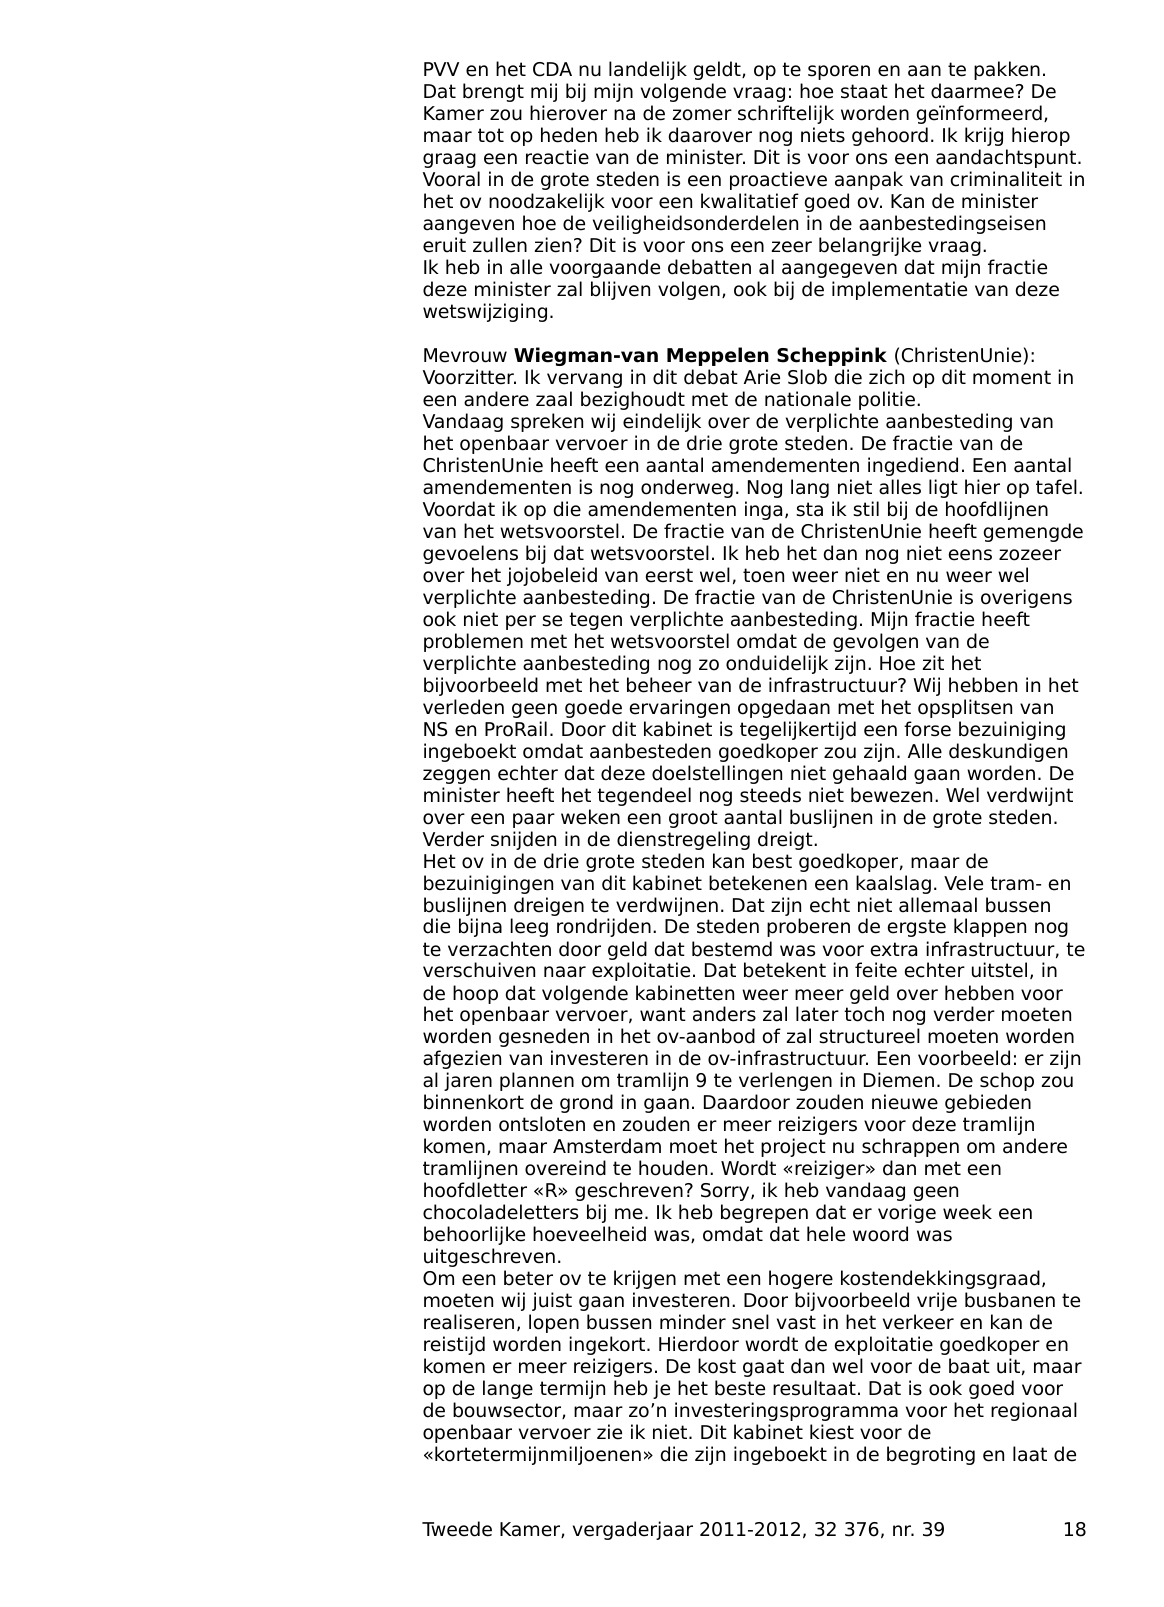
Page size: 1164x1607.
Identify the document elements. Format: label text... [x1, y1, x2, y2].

text Het ov in de drie grote steden kan best goedkoper, maar de bezuinigingen van dit kabinet betekenen een kaalslag. Vele tram- en buslijnen dreigen te verdwijnen. Dat zijn echt niet allemaal bussen die bijna leeg rondrijden. De steden proberen de ergste klappen nog te verzachten door geld dat bestemd was voor extra infrastructuur, te verschuiven naar exploitatie. Dat betekent in feite echter uitstel, in de hoop dat volgende kabinetten weer meer geld over hebben voor het openbaar vervoer, want anders zal later toch nog verder moeten worden gesneden in het ov-aanbod of zal structureel moeten worden afgezien van investeren in de ov-infrastructuur. Een voorbeeld: er zijn al jaren plannen om tramlijn 9 te verlengen in Diemen. De schop zou binnenkort de grond in gaan. Daardoor zouden nieuwe gebieden worden ontsloten en zouden er meer reizigers voor deze tramlijn komen, maar Amsterdam moet het project nu schrappen om andere tramlijnen overeind te houden. Wordt «reiziger» dan met een hoofdletter «R» geschreven? Sorry, ik heb vandaag geen chocoladeletters bij me. Ik heb begrepen dat er vorige week een behoorlijke hoeveelheid was, omdat dat hele woord was uitgeschreven. [422, 851, 1087, 1268]
text Ik heb in alle voorgaande debatten al aangegeven dat mijn fractie deze minister zal blijven volgen, ook bij de implementatie van deze wetswijziging. [422, 257, 1087, 323]
text Mevrouw Wiegman-van Meppelen Scheppink (ChristenUnie): Voorzitter. Ik vervang in dit debat Arie Slob die zich op dit moment in een andere zaal bezighoudt met de nationale politie. [422, 345, 1087, 411]
text Om een beter ov te krijgen met een hogere kostendekkingsgraad, moeten wij juist gaan investeren. Door bijvoorbeeld vrije busbanen te realiseren, lopen bussen minder snel vast in het verkeer en kan de reistijd worden ingekort. Hierdoor wordt de exploitatie goedkoper en komen er meer reizigers. De kost gaat dan wel voor de baat uit, maar op de lange termijn heb je het beste resultaat. Dat is ook goed voor de bouwsector, maar zo’n investeringsprogramma voor het regionaal openbaar vervoer zie ik niet. Dit kabinet kiest voor de «kortetermijnmiljoenen» die zijn ingeboekt in de begroting en laat de [422, 1268, 1087, 1466]
text Vandaag spreken wij eindelijk over de verplichte aanbesteding van het openbaar vervoer in de drie grote steden. De fractie van de ChristenUnie heeft een aantal amendementen ingediend. Een aantal amendementen is nog onderweg. Nog lang niet alles ligt hier op tafel. Voordat ik op die amendementen inga, sta ik stil bij de hoofdlijnen van het wetsvoorstel. De fractie van de ChristenUnie heeft gemengde gevoelens bij dat wetsvoorstel. Ik heb het dan nog niet eens zozeer over het jojobeleid van eerst wel, toen weer niet en nu weer wel verplichte aanbesteding. De fractie van de ChristenUnie is overigens ook niet per se tegen verplichte aanbesteding. Mijn fractie heeft problemen met het wetsvoorstel omdat de gevolgen van de verplichte aanbesteding nog zo onduidelijk zijn. Hoe zit het bijvoorbeeld met het beheer van de infrastructuur? Wij hebben in het verleden geen goede ervaringen opgedaan met het opsplitsen van NS en ProRail. Door dit kabinet is tegelijkertijd een forse bezuiniging ingeboekt omdat aanbesteden goedkoper zou zijn. Alle deskundigen zeggen echter dat deze doelstellingen niet gehaald gaan worden. De minister heeft het tegendeel nog steeds niet bewezen. Wel verdwijnt over een paar weken een groot aantal buslijnen in de grote steden. Verder snijden in de dienstregeling dreigt. [422, 411, 1087, 851]
text PVV en het CDA nu landelijk geldt, op te sporen en aan te pakken. Dat brengt mij bij mijn volgende vraag: hoe staat het daarmee? De Kamer zou hierover na de zomer schriftelijk worden geïnformeerd, maar tot op heden heb ik daarover nog niets gehoord. Ik krijg hierop graag een reactie van de minister. Dit is voor ons een aandachtspunt. Vooral in de grote steden is een proactieve aanpak van criminaliteit in het ov noodzakelijk voor een kwalitatief goed ov. Kan de minister aangeven hoe de veiligheidsonderdelen in de aanbestedingseisen eruit zullen zien? Dit is voor ons een zeer belangrijke vraag. [422, 59, 1087, 257]
